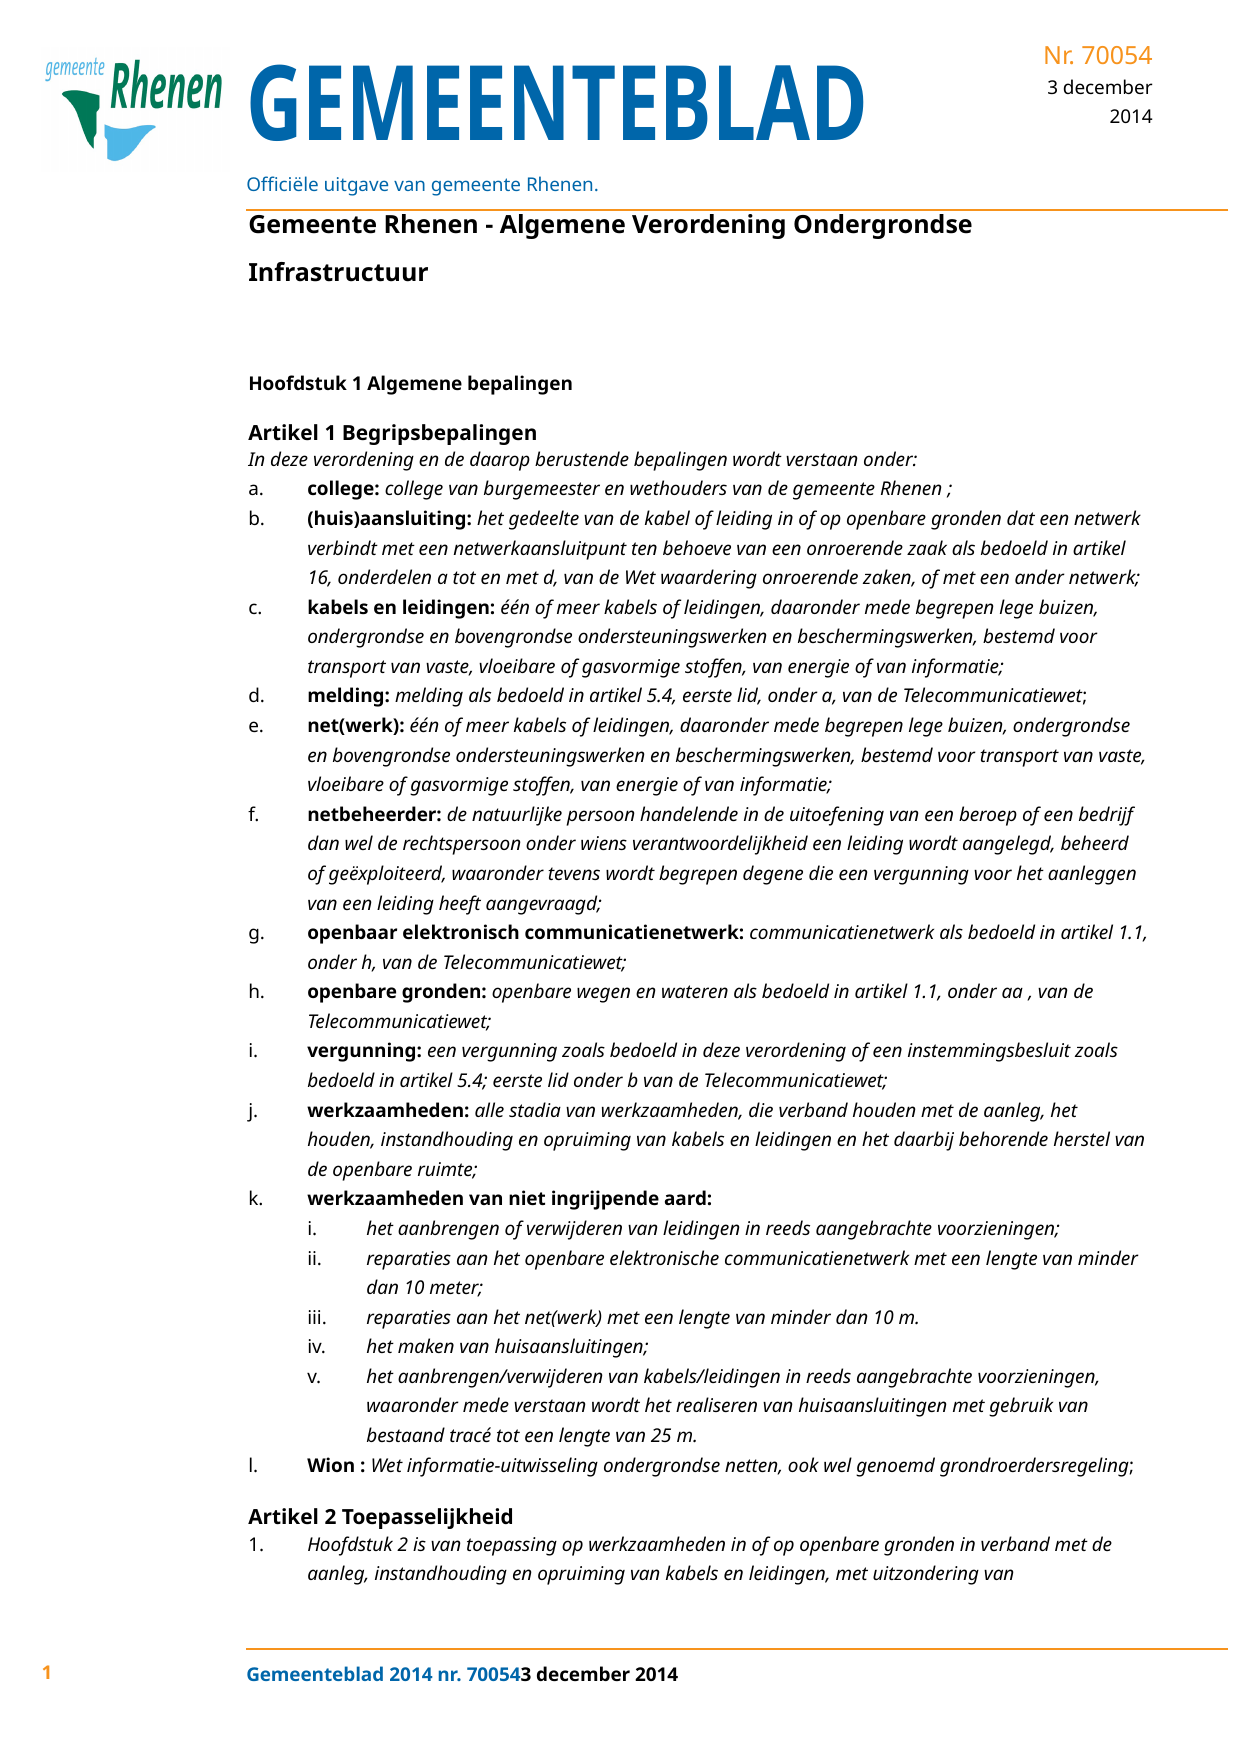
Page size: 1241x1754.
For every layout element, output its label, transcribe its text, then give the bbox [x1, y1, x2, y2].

list werkzaamheden van niet ingrijpende aard: [248, 1186, 1152, 1211]
list net(werk): één of meer kabels of leidingen, daaronder mede begrepen lege buizen, ondergrondse en bovengrondse ondersteuningswerken en beschermingswerken, bestemd voor transport van vaste, vloeibare of gasvormige stoffen, van energie of van informatie; [248, 712, 1152, 797]
list Wion : Wet informatie-uitwisseling ondergrondse netten, ook wel genoemd grondroerdersregeling; [248, 1452, 1152, 1478]
list werkzaamheden: alle stadia van werkzaamheden, die verband houden met de aanleg, het houden, instandhouding en opruiming van kabels en leidingen en het daarbij behorende herstel van de openbare ruimte; [248, 1097, 1152, 1182]
list netbeheerder: de natuurlijke persoon handelende in de uitoefening van een beroep of een bedrijf dan wel de rechtspersoon onder wiens verantwoordelijkheid een leiding wordt aangelegd, beheerd of geëxploiteerd, waaronder tevens wordt begrepen degene die een vergunning voor het aanleggen van een leiding heeft aangevraagd; [248, 801, 1152, 916]
list het aanbrengen of verwijderen van leidingen in reeds aangebrachte voorzieningen; [307, 1215, 1152, 1241]
text Artikel 1 Begripsbepalingen [248, 418, 1152, 446]
picture [41, 47, 231, 172]
list kabels en leidingen: één of meer kabels of leidingen, daaronder mede begrepen lege buizen, ondergrondse en bovengrondse ondersteuningswerken en beschermingswerken, bestemd voor transport van vaste, vloeibare of gasvormige stoffen, van energie of van informatie; [248, 594, 1152, 679]
text Hoofdstuk 1 Algemene bepalingen [248, 368, 1152, 397]
text In deze verordening en de daarop berustende bepalingen wordt verstaan onder: [248, 446, 1152, 472]
list het maken van huisaansluitingen; [307, 1333, 1152, 1359]
list openbare gronden: openbare wegen en wateren als bedoeld in artikel 1.1, onder aa , van de Telecommunicatiewet; [248, 978, 1152, 1034]
list reparaties aan het net(werk) met een lengte van minder dan 10 m. [307, 1304, 1152, 1330]
list het aanbrengen/verwijderen van kabels/leidingen in reeds aangebrachte voorzieningen, waaronder mede verstaan wordt het realiseren van huisaansluitingen met gebruik van bestaand tracé tot een lengte van 25 m. [307, 1363, 1152, 1448]
list vergunning: een vergunning zoals bedoeld in deze verordening of een instemmingsbesluit zoals bedoeld in artikel 5.4; eerste lid onder b van de Telecommunicatiewet; [248, 1038, 1152, 1093]
list (huis)aansluiting: het gedeelte van de kabel of leiding in of op openbare gronden dat een netwerk verbindt met een netwerkaansluitpunt ten behoeve van een onroerende zaak als bedoeld in artikel 16, onderdelen a tot en met d, van de Wet waardering onroerende zaken, of met een ander netwerk; [248, 505, 1152, 590]
list openbaar elektronisch communicatienetwerk: communicatienetwerk als bedoeld in artikel 1.1, onder h, van de Telecommunicatiewet; [248, 919, 1152, 975]
text Gemeente Rhenen - Algemene Verordening Ondergrondse Infrastructuur [248, 211, 1152, 288]
list college: college van burgemeester en wethouders van de gemeente Rhenen ; [248, 476, 1152, 501]
list Hoofdstuk 2 is van toepassing op werkzaamheden in of op openbare gronden in verband met de aanleg, instandhouding en opruiming van kabels en leidingen, met uitzondering van [248, 1531, 1152, 1586]
text Artikel 2 Toepasselijkheid [248, 1502, 1152, 1531]
list melding: melding als bedoeld in artikel 5.4, eerste lid, onder a, van de Telecommunicatiewet; [248, 683, 1152, 708]
list reparaties aan het openbare elektronische communicatienetwerk met een lengte van minder dan 10 meter; [307, 1245, 1152, 1300]
